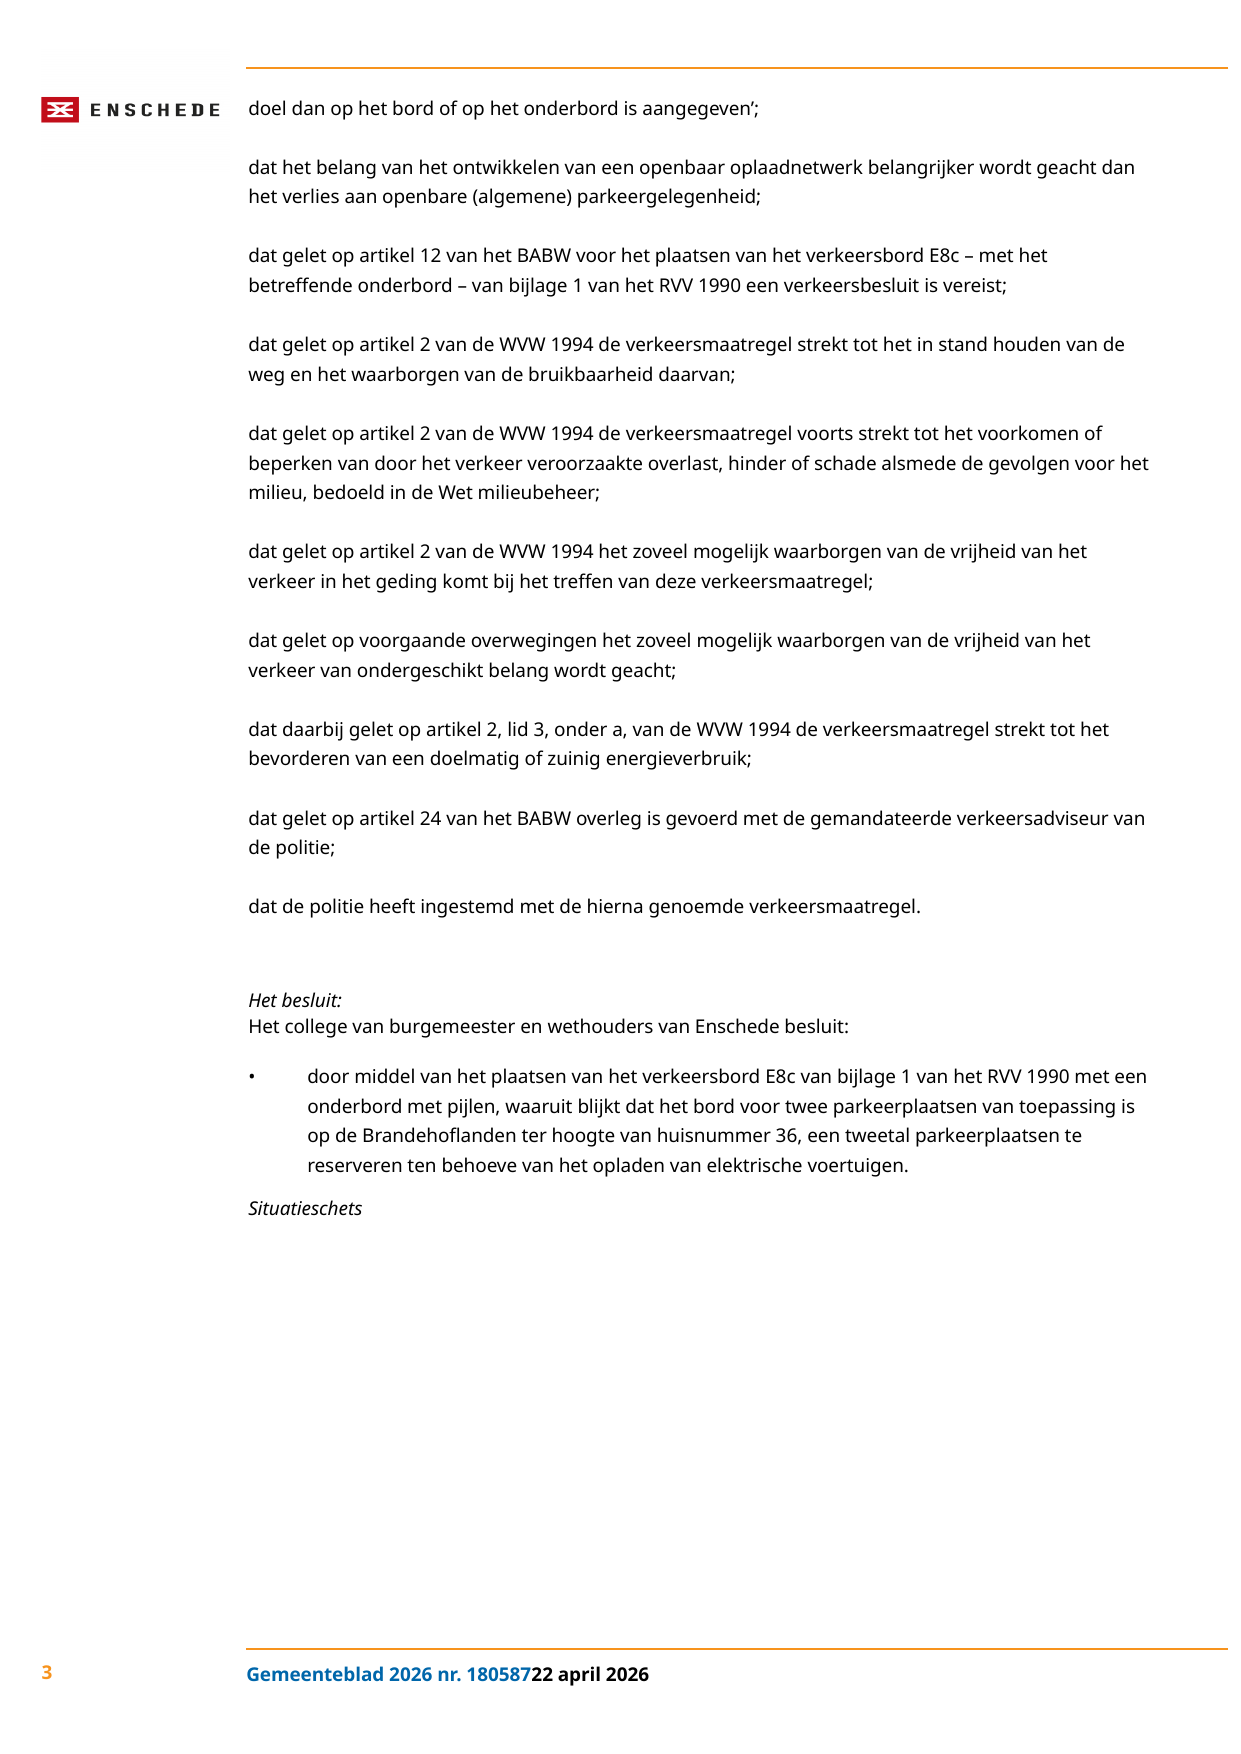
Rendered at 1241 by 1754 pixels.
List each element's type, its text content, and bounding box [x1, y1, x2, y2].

text dat daarbij gelet op artikel 2, lid 3, onder a, van de WVW 1994 de verkeersmaatregel strekt tot het bevorderen van een doelmatig of zuinig energieverbruik; [248, 716, 1152, 771]
text Situatieschets [248, 1195, 1152, 1221]
text dat het belang van het ontwikkelen van een openbaar oplaadnetwerk belangrijker wordt geacht dan het verlies aan openbare (algemene) parkeergelegenheid; [248, 154, 1152, 209]
text dat gelet op artikel 2 van de WVW 1994 de verkeersmaatregel strekt tot het in stand houden van de weg en het waarborgen van de bruikbaarheid daarvan; [248, 331, 1152, 387]
text dat gelet op artikel 12 van het BABW voor het plaatsen van het verkeersbord E8c – met het betreffende onderbord – van bijlage 1 van het RVV 1990 een verkeersbesluit is vereist; [248, 243, 1152, 298]
picture [41, 47, 231, 172]
text dat gelet op artikel 24 van het BABW overleg is gevoerd met de gemandateerde verkeersadviseur van de politie; [248, 805, 1152, 860]
text dat de politie heeft ingestemd met de hierna genoemde verkeersmaatregel. [248, 893, 1152, 919]
text dat gelet op voorgaande overwegingen het zoveel mogelijk waarborgen van de vrijheid van het verkeer van ondergeschikt belang wordt geacht; [248, 627, 1152, 683]
text Het besluit: [248, 987, 1152, 1013]
list door middel van het plaatsen van het verkeersbord E8c van bijlage 1 van het RVV 1990 met een onderbord met pijlen, waaruit blijkt dat het bord voor twee parkeerplaatsen van toepassing is op de Brandehoflanden ter hoogte van huisnummer 36, een tweetal parkeerplaatsen te reserveren ten behoeve van het opladen van elektrische voertuigen. [248, 1063, 1152, 1178]
text dat gelet op artikel 2 van de WVW 1994 de verkeersmaatregel voorts strekt tot het voorkomen of beperken van door het verkeer veroorzaakte overlast, hinder of schade alsmede de gevolgen voor het milieu, bedoeld in de Wet milieubeheer; [248, 420, 1152, 505]
text Het college van burgemeester en wethouders van Enschede besluit: [248, 1013, 1152, 1038]
text doel dan op het bord of op het onderbord is aangegeven’; [248, 95, 1152, 121]
text dat gelet op artikel 2 van de WVW 1994 het zoveel mogelijk waarborgen van de vrijheid van het verkeer in het geding komt bij het treffen van deze verkeersmaatregel; [248, 538, 1152, 594]
